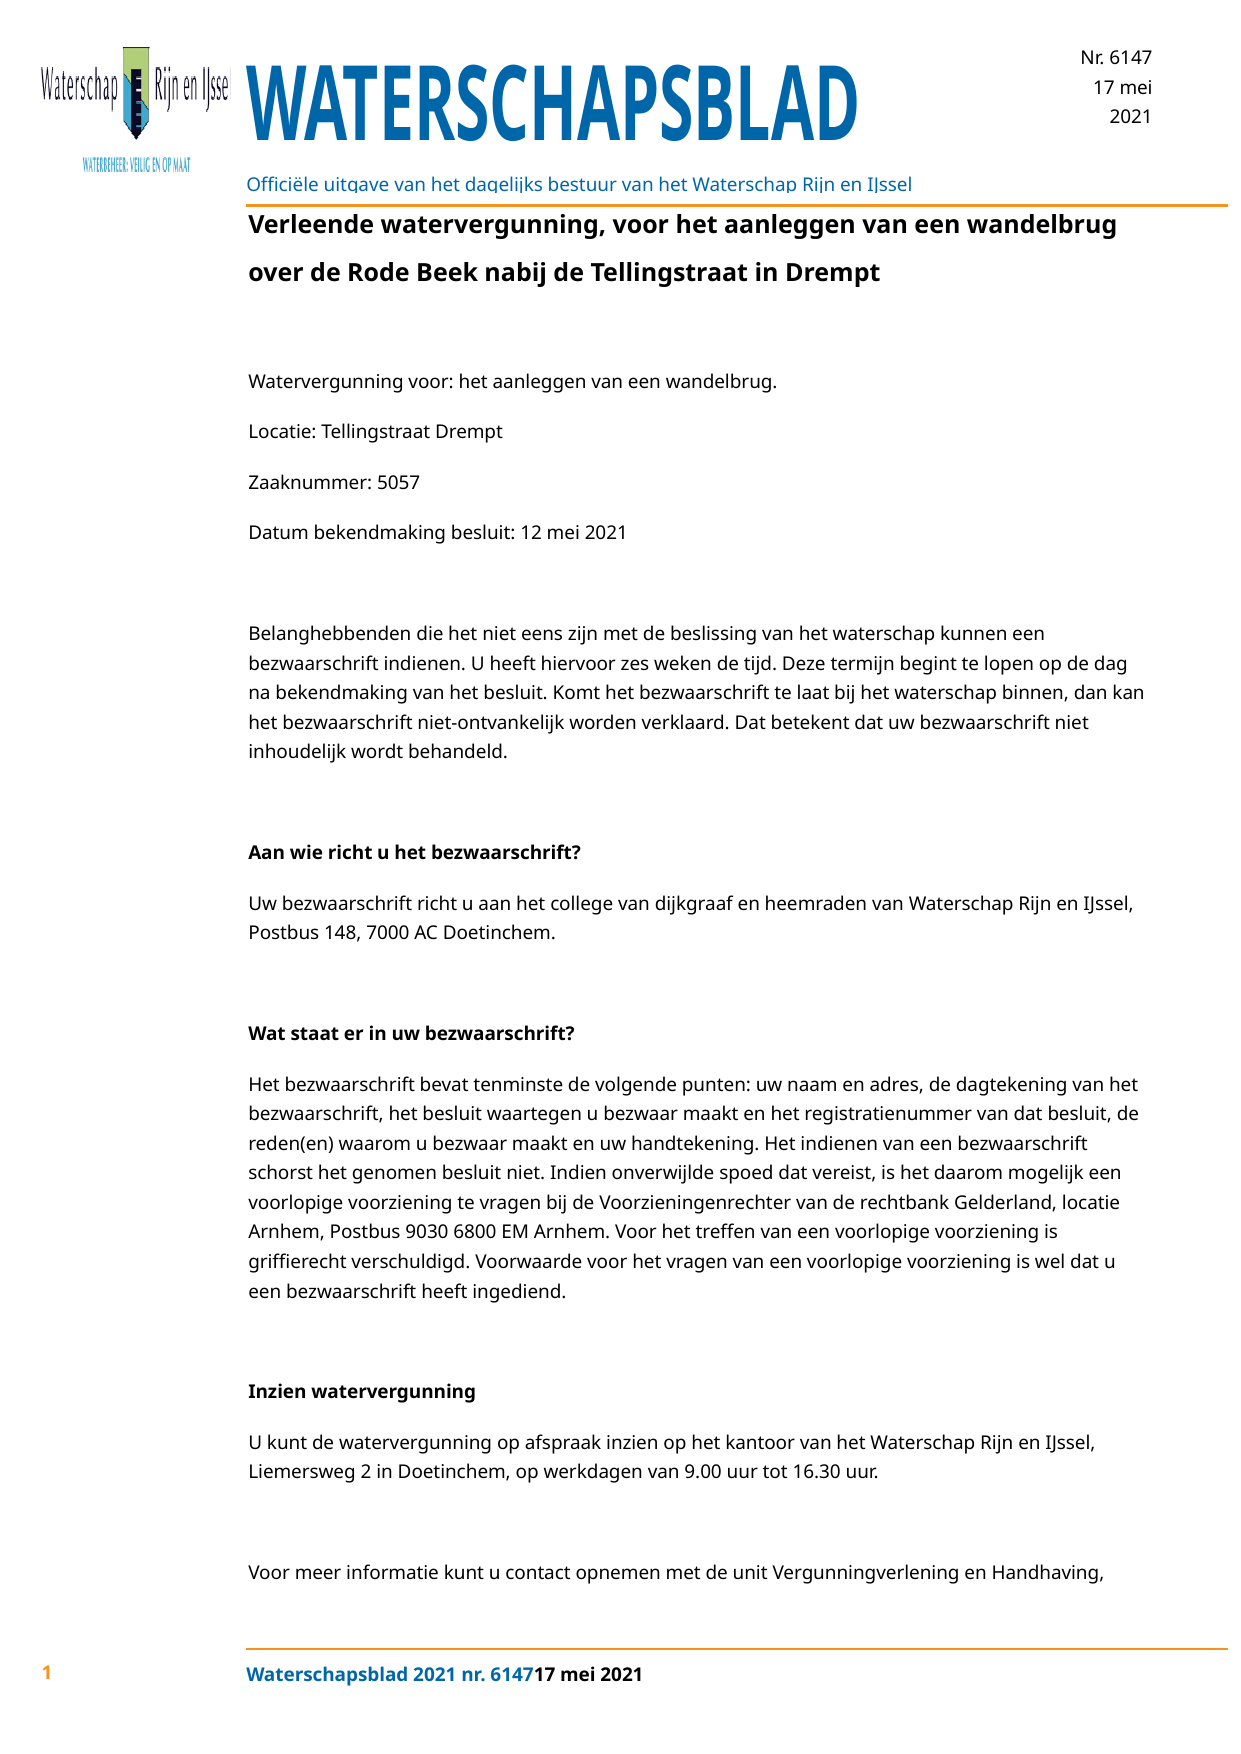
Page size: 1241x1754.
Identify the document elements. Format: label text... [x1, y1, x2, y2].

text Locatie: Tellingstraat Drempt [248, 419, 1152, 444]
text Watervergunning voor: het aanleggen van een wandelbrug. [248, 368, 1152, 394]
text Uw bezwaarschrift richt u aan het college van dijkgraaf en heemraden van Waterschap Rijn en IJssel, Postbus 148, 7000 AC Doetinchem. [248, 890, 1152, 945]
text Datum bekendmaking besluit: 12 mei 2021 [248, 519, 1152, 545]
picture [41, 47, 231, 172]
text Het bezwaarschrift bevat tenminste de volgende punten: uw naam en adres, de dagtekening van het bezwaarschrift, het besluit waartegen u bezwaar maakt en het registratienummer van dat besluit, de reden(en) waarom u bezwaar maakt en uw handtekening. Het indienen van een bezwaarschrift schorst het genomen besluit niet. Indien onverwijlde spoed dat vereist, is het daarom mogelijk een voorlopige voorziening te vragen bij de Voorzieningenrechter van de rechtbank Gelderland, locatie Arnhem, Postbus 9030 6800 EM Arnhem. Voor het treffen van een voorlopige voorziening is griffierecht verschuldigd. Voorwaarde voor het vragen van een voorlopige voorziening is wel dat u een bezwaarschrift heeft ingediend. [248, 1071, 1152, 1304]
text U kunt de watervergunning op afspraak inzien op het kantoor van het Waterschap Rijn en IJssel, Liemersweg 2 in Doetinchem, op werkdagen van 9.00 uur tot 16.30 uur. [248, 1429, 1152, 1484]
text Wat staat er in uw bezwaarschrift? [248, 1020, 1152, 1046]
text Verleende watervergunning, voor het aanleggen van een wandelbrug over de Rode Beek nabij de Tellingstraat in Drempt [248, 207, 1152, 288]
text Zaaknummer: 5057 [248, 469, 1152, 495]
text Voor meer informatie kunt u contact opnemen met de unit Vergunningverlening en Handhaving, [248, 1559, 1152, 1585]
text Belanghebbenden die het niet eens zijn met de beslissing van het waterschap kunnen een bezwaarschrift indienen. U heeft hiervoor zes weken de tijd. Deze termijn begint te lopen op de dag na bekendmaking van het besluit. Komt het bezwaarschrift te laat bij het waterschap binnen, dan kan het bezwaarschrift niet-ontvankelijk worden verklaard. Dat betekent dat uw bezwaarschrift niet inhoudelijk wordt behandeld. [248, 620, 1152, 764]
text Aan wie richt u het bezwaarschrift? [248, 839, 1152, 865]
text Inzien watervergunning [248, 1379, 1152, 1404]
